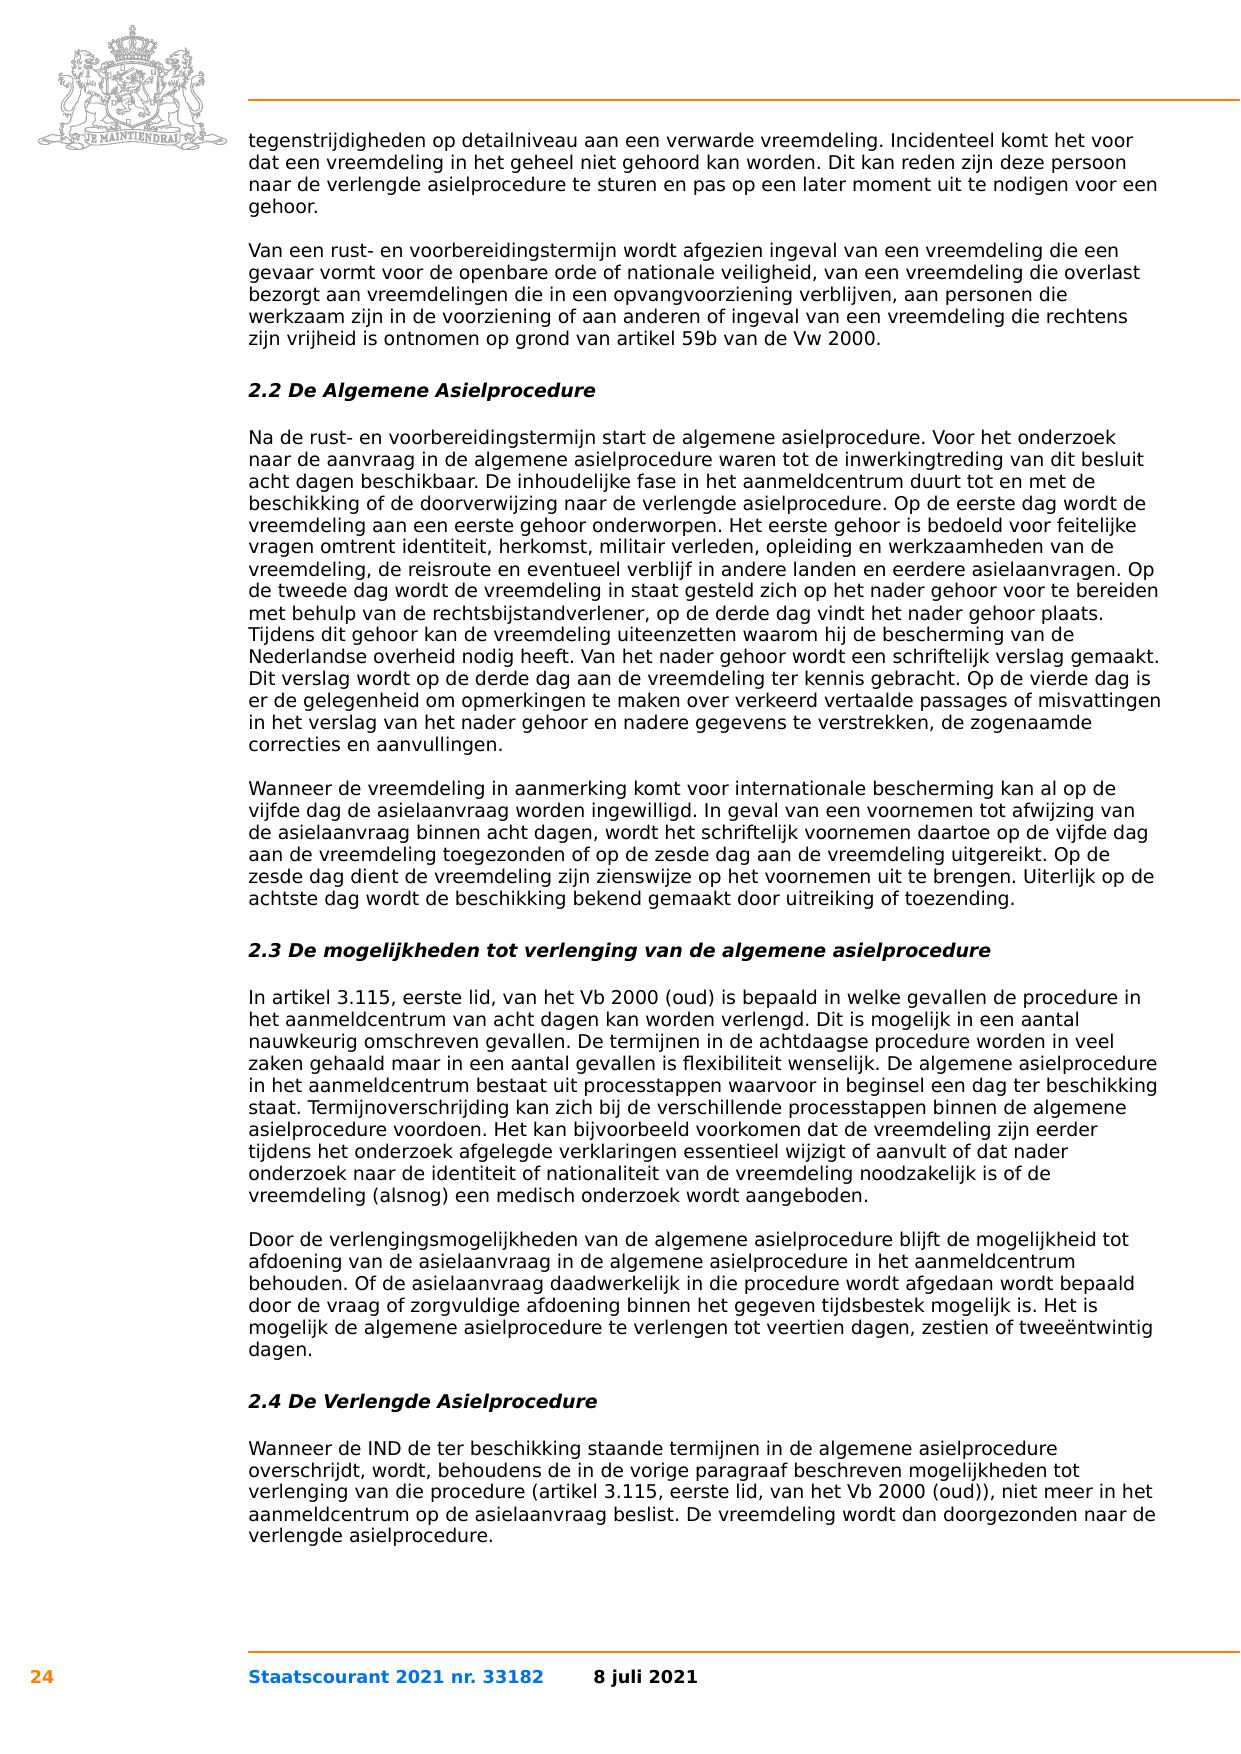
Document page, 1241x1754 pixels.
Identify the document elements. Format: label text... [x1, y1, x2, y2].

subtitle 2.2 De Algemene Asielprocedure [248, 379, 1163, 402]
text Door de verlengingsmogelijkheden van de algemene asielprocedure blijft de mogelijkheid tot afdoening van de asielaanvraag in de algemene asielprocedure in het aanmeldcentrum behouden. Of de asielaanvraag daadwerkelijk in die procedure wordt afgedaan wordt bepaald door de vraag of zorgvuldige afdoening binnen het gegeven tijdsbestek mogelijk is. Het is mogelijk de algemene asielprocedure te verlengen tot veertien dagen, zestien of tweeëntwintig dagen. [248, 1229, 1163, 1361]
text Wanneer de IND de ter beschikking staande termijnen in de algemene asielprocedure overschrijdt, wordt, behoudens de in de vorige paragraaf beschreven mogelijkheden tot verlenging van die procedure (artikel 3.115, eerste lid, van het Vb 2000 (oud)), niet meer in het aanmeldcentrum op de asielaanvraag beslist. De vreemdeling wordt dan doorgezonden naar de verlengde asielprocedure. [248, 1437, 1163, 1547]
picture [38, 25, 227, 150]
subtitle 2.3 De mogelijkheden tot verlenging van de algemene asielprocedure [248, 940, 1163, 962]
text In artikel 3.115, eerste lid, van het Vb 2000 (oud) is bepaald in welke gevallen de procedure in het aanmeldcentrum van acht dagen kan worden verlengd. Dit is mogelijk in een aantal nauwkeurig omschreven gevallen. De termijnen in de achtdaagse procedure worden in veel zaken gehaald maar in een aantal gevallen is flexibiliteit wenselijk. De algemene asielprocedure in het aanmeldcentrum bestaat uit processtappen waarvoor in beginsel een dag ter beschikking staat. Termijnoverschrijding kan zich bij de verschillende processtappen binnen de algemene asielprocedure voordoen. Het kan bijvoorbeeld voorkomen dat de vreemdeling zijn eerder tijdens het onderzoek afgelegde verklaringen essentieel wijzigt of aanvult of dat nader onderzoek naar de identiteit of nationaliteit van de vreemdeling noodzakelijk is of de vreemdeling (alsnog) een medisch onderzoek wordt aangeboden. [248, 987, 1163, 1207]
text tegenstrijdigheden op detailniveau aan een verwarde vreemdeling. Incidenteel komt het voor dat een vreemdeling in het geheel niet gehoord kan worden. Dit kan reden zijn deze persoon naar de verlengde asielprocedure te sturen en pas op een later moment uit te nodigen voor een gehoor. [248, 130, 1163, 218]
text Na de rust- en voorbereidingstermijn start de algemene asielprocedure. Voor het onderzoek naar de aanvraag in de algemene asielprocedure waren tot de inwerkingtreding van dit besluit acht dagen beschikbaar. De inhoudelijke fase in het aanmeldcentrum duurt tot en met de beschikking of de doorverwijzing naar de verlengde asielprocedure. Op de eerste dag wordt de vreemdeling aan een eerste gehoor onderworpen. Het eerste gehoor is bedoeld voor feitelijke vragen omtrent identiteit, herkomst, militair verleden, opleiding en werkzaamheden van de vreemdeling, de reisroute en eventueel verblijf in andere landen en eerdere asielaanvragen. Op de tweede dag wordt de vreemdeling in staat gesteld zich op het nader gehoor voor te bereiden met behulp van de rechtsbijstandverlener, op de derde dag vindt het nader gehoor plaats. Tijdens dit gehoor kan de vreemdeling uiteenzetten waarom hij de bescherming van de Nederlandse overheid nodig heeft. Van het nader gehoor wordt een schriftelijk verslag gemaakt. Dit verslag wordt op de derde dag aan de vreemdeling ter kennis gebracht. Op de vierde dag is er de gelegenheid om opmerkingen te maken over verkeerd vertaalde passages of misvattingen in het verslag van het nader gehoor en nadere gegevens te verstrekken, de zogenaamde correcties en aanvullingen. [248, 427, 1163, 756]
text Wanneer de vreemdeling in aanmerking komt voor internationale bescherming kan al op de vijfde dag de asielaanvraag worden ingewilligd. In geval van een voornemen tot afwijzing van de asielaanvraag binnen acht dagen, wordt het schriftelijk voornemen daartoe op de vijfde dag aan de vreemdeling toegezonden of op de zesde dag aan de vreemdeling uitgereikt. Op de zesde dag dient de vreemdeling zijn zienswijze op het voornemen uit te brengen. Uiterlijk op de achtste dag wordt de beschikking bekend gemaakt door uitreiking of toezending. [248, 778, 1163, 910]
subtitle 2.4 De Verlengde Asielprocedure [248, 1391, 1163, 1412]
text Van een rust- en voorbereidingstermijn wordt afgezien ingeval van een vreemdeling die een gevaar vormt voor de openbare orde of nationale veiligheid, van een vreemdeling die overlast bezorgt aan vreemdelingen die in een opvangvoorziening verblijven, aan personen die werkzaam zijn in de voorziening of aan anderen of ingeval van een vreemdeling die rechtens zijn vrijheid is ontnomen op grond van artikel 59b van de Vw 2000. [248, 240, 1163, 349]
